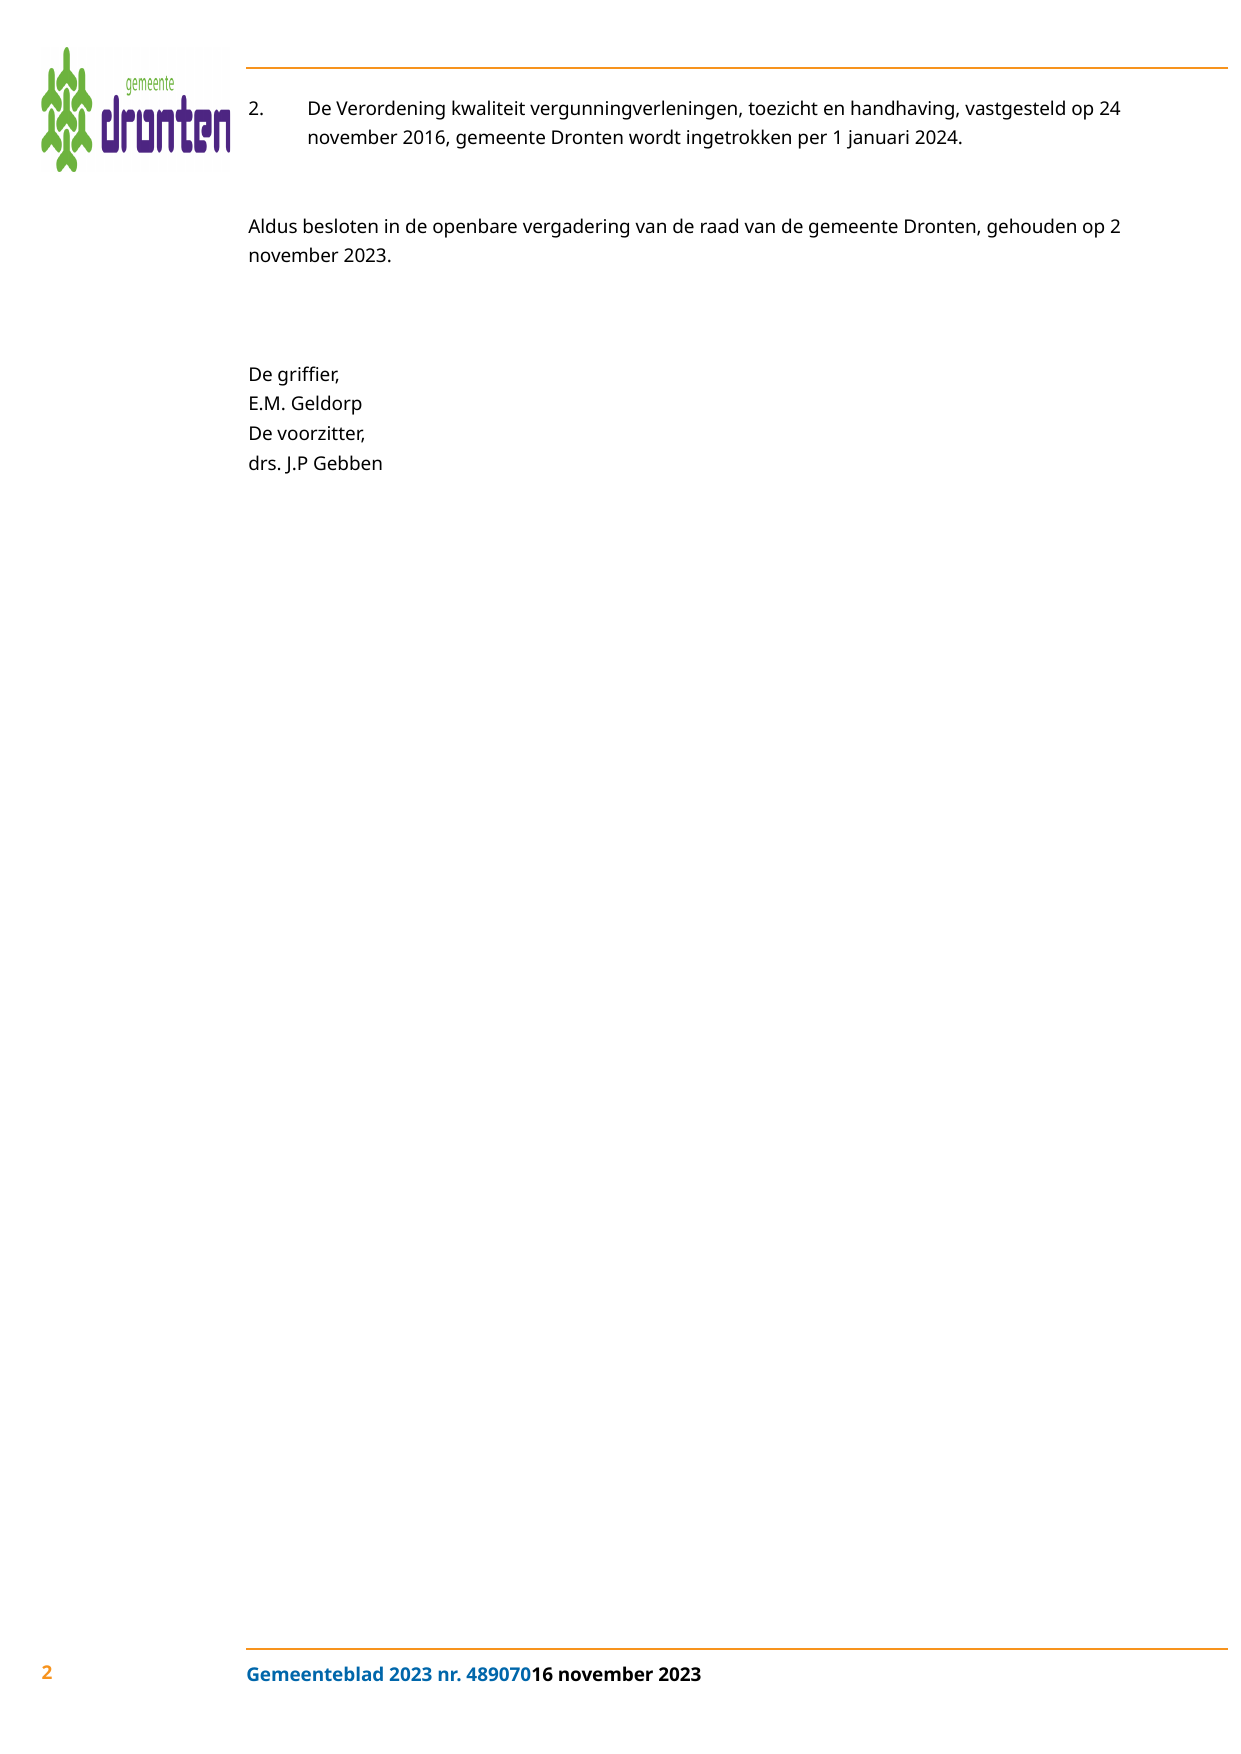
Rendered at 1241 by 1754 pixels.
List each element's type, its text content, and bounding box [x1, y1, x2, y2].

text E.M. Geldorp [248, 391, 1152, 416]
text drs. J.P Gebben [248, 450, 1152, 476]
list De Verordening kwaliteit vergunningverleningen, toezicht en handhaving, vastgesteld op 24 november 2016, gemeente Dronten wordt ingetrokken per 1 januari 2024. [248, 95, 1152, 150]
text Aldus besloten in de openbare vergadering van de raad van de gemeente Dronten, gehouden op 2 november 2023. [248, 213, 1152, 268]
text De griffier, [248, 361, 1152, 387]
text De voorzitter, [248, 420, 1152, 446]
picture [41, 47, 231, 172]
